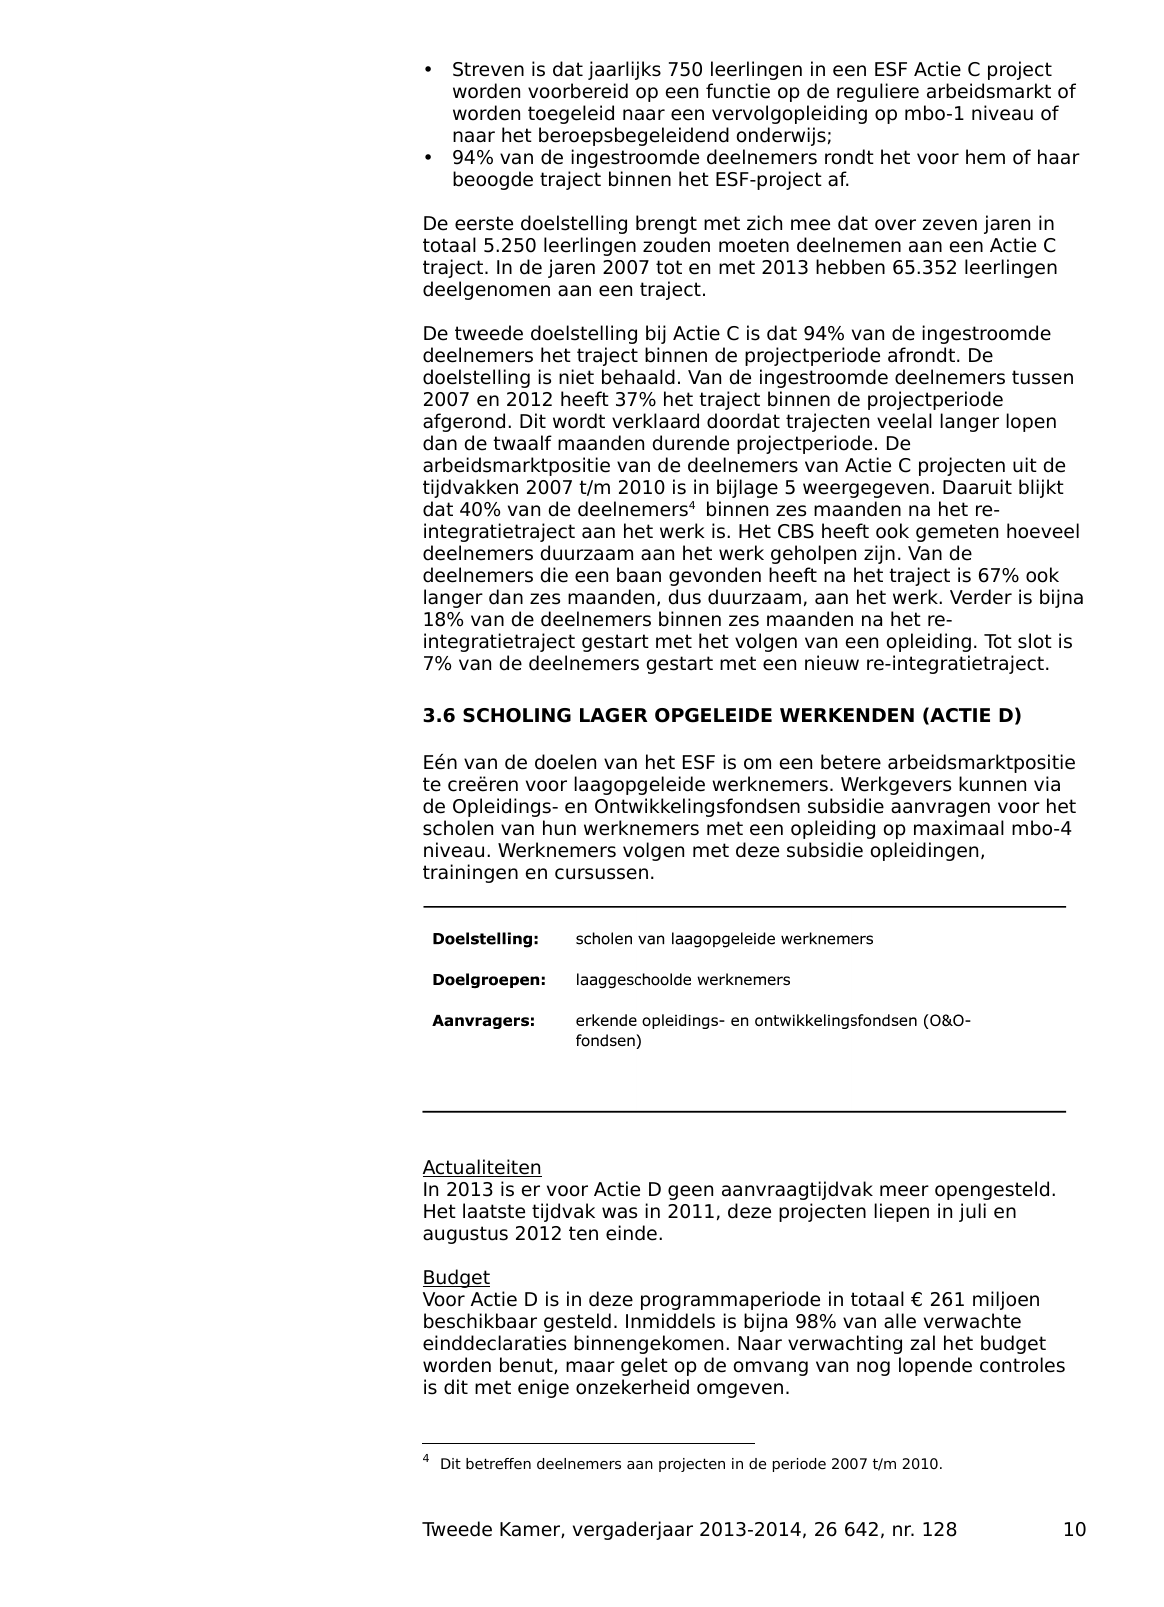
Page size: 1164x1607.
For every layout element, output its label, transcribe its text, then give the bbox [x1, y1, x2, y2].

text • 94% van de ingestroomde deelnemers rondt het voor hem of haar beoogde traject binnen het ESF-project af. [422, 147, 1087, 191]
subtitle Budget [422, 1267, 1087, 1289]
text Eén van de doelen van het ESF is om een betere arbeidsmarktpositie te creëren voor laagopgeleide werknemers. Werkgevers kunnen via de Opleidings- en Ontwikkelingsfondsen subsidie aanvragen voor het scholen van hun werknemers met een opleiding op maximaal mbo-4 niveau. Werknemers volgen met deze subsidie opleidingen, trainingen en cursussen. [422, 752, 1087, 884]
text De eerste doelstelling brengt met zich mee dat over zeven jaren in totaal 5.250 leerlingen zouden moeten deelnemen aan een Actie C traject. In de jaren 2007 tot en met 2013 hebben 65.352 leerlingen deelgenomen aan een traject. [422, 213, 1087, 301]
text Dit betreffen deelnemers aan projecten in de periode 2007 t/m 2010. [422, 1452, 1087, 1474]
text • Streven is dat jaarlijks 750 leerlingen in een ESF Actie C project worden voorbereid op een functie op de reguliere arbeidsmarkt of worden toegeleid naar een vervolgopleiding op mbo-1 niveau of naar het beroepsbegeleidend onderwijs; [422, 59, 1087, 147]
text Voor Actie D is in deze programmaperiode in totaal € 261 miljoen beschikbaar gesteld. Inmiddels is bijna 98% van alle verwachte einddeclaraties binnengekomen. Naar verwachting zal het budget worden benut, maar gelet op de omvang van nog lopende controles is dit met enige onzekerheid omgeven. [422, 1289, 1087, 1399]
text De tweede doelstelling bij Actie C is dat 94% van de ingestroomde deelnemers het traject binnen de projectperiode afrondt. De doelstelling is niet behaald. Van de ingestroomde deelnemers tussen 2007 en 2012 heeft 37% het traject binnen de projectperiode afgerond. Dit wordt verklaard doordat trajecten veelal langer lopen dan de twaalf maanden durende projectperiode. De arbeidsmarktpositie van de deelnemers van Actie C projecten uit de tijdvakken 2007 t/m 2010 is in bijlage 5 weergegeven. Daaruit blijkt dat 40% van de deelnemers binnen zes maanden na het re-integratietraject aan het werk is. Het CBS heeft ook gemeten hoeveel deelnemers duurzaam aan het werk geholpen zijn. Van de deelnemers die een baan gevonden heeft na het traject is 67% ook langer dan zes maanden, dus duurzaam, aan het werk. Verder is bijna 18% van de deelnemers binnen zes maanden na het re-integratietraject gestart met het volgen van een opleiding. Tot slot is 7% van de deelnemers gestart met een nieuw re-integratietraject. [422, 323, 1087, 675]
subtitle 3.6 SCHOLING LAGER OPGELEIDE WERKENDEN (ACTIE D) [422, 705, 1087, 727]
picture [422, 906, 1067, 1113]
subtitle Actualiteiten [422, 1157, 1087, 1179]
text In 2013 is er voor Actie D geen aanvraagtijdvak meer opengesteld. Het laatste tijdvak was in 2011, deze projecten liepen in juli en augustus 2012 ten einde. [422, 1179, 1087, 1245]
